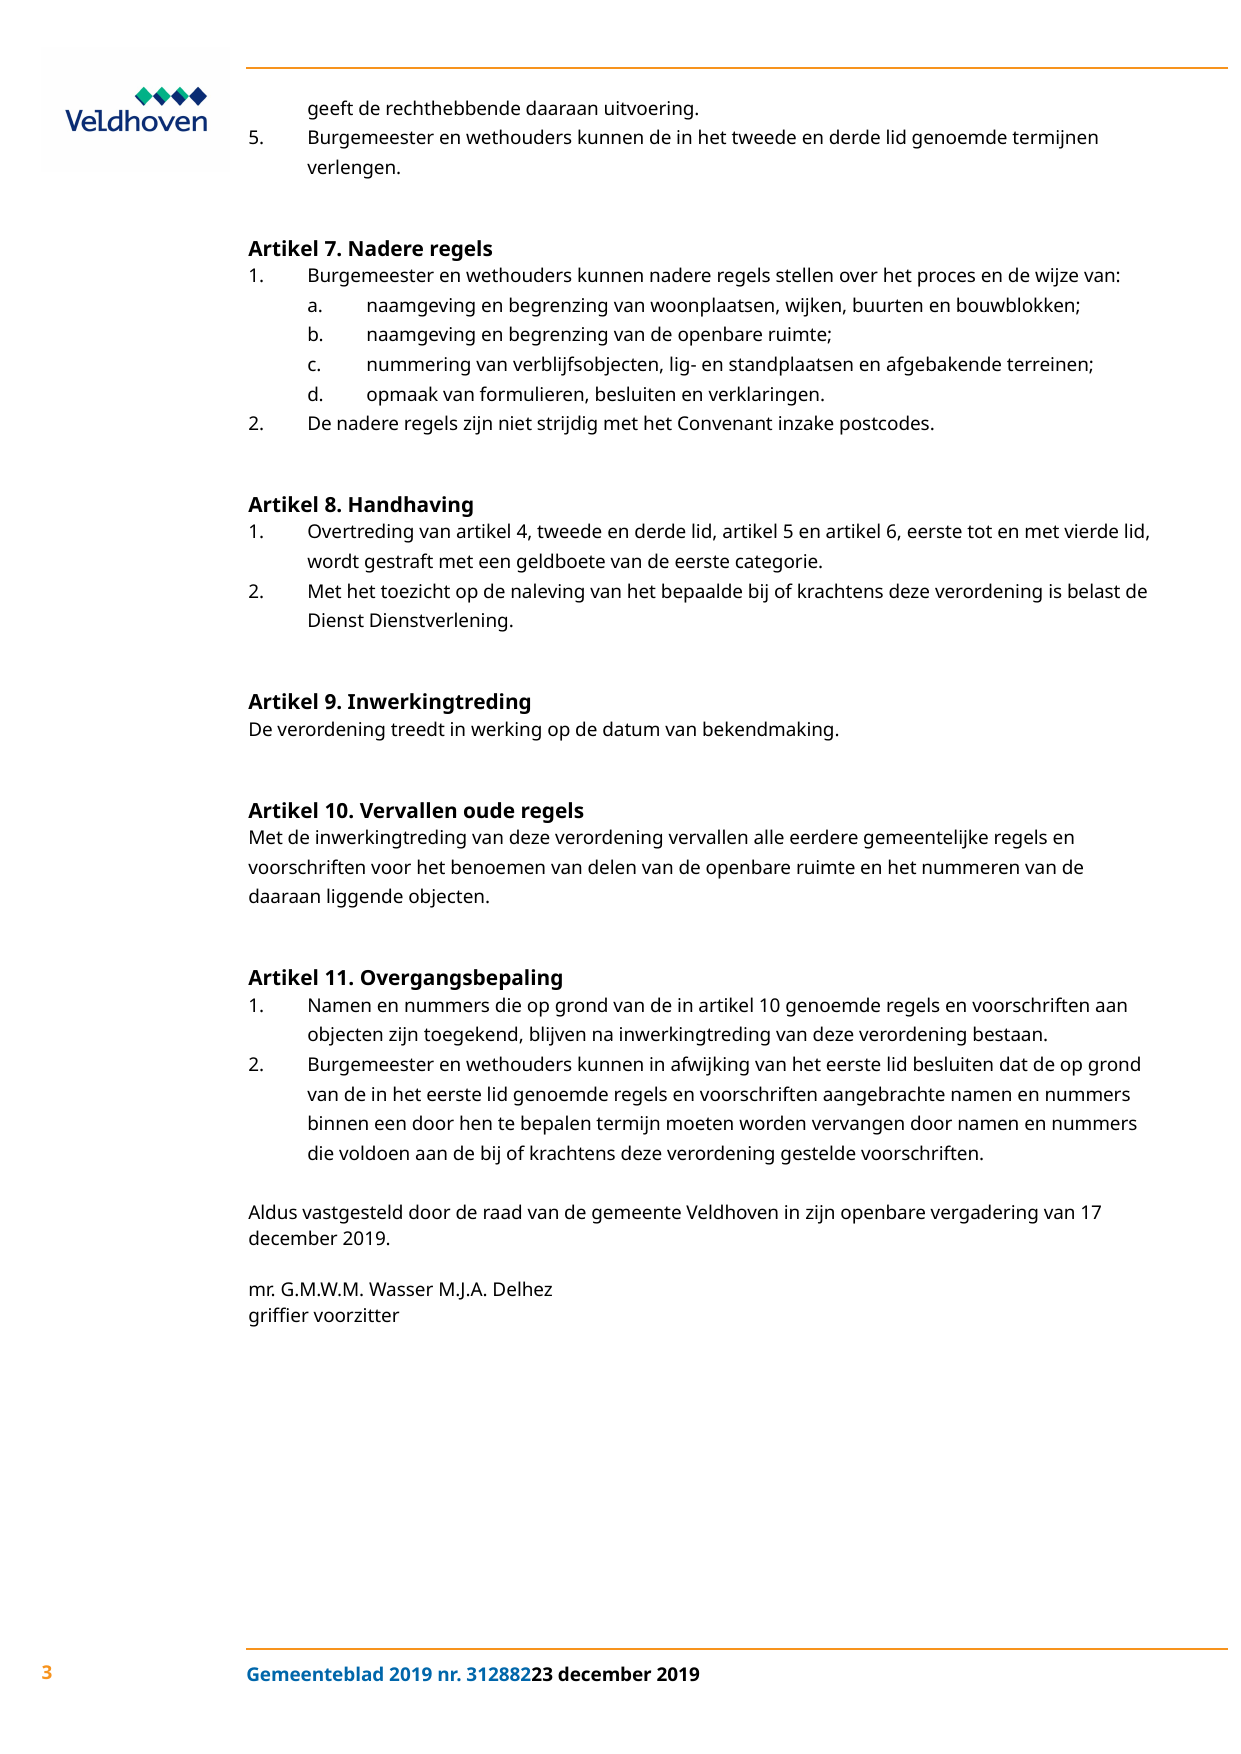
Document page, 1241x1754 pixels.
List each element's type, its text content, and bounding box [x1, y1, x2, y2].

list Burgemeester en wethouders kunnen nadere regels stellen over het proces en de wijze van: [248, 262, 1152, 288]
text Aldus vastgesteld door de raad van de gemeente Veldhoven in zijn openbare vergadering van 17 december 2019. [248, 1199, 1152, 1251]
list naamgeving en begrenzing van woonplaatsen, wijken, buurten en bouwblokken; [307, 292, 1152, 318]
text Artikel 10. Vervallen oude regels [248, 796, 1152, 824]
text griffier voorzitter [248, 1302, 1152, 1328]
text Artikel 7. Nadere regels [248, 234, 1152, 262]
list Namen en nummers die op grond van de in artikel 10 genoemde regels en voorschriften aan objecten zijn toegekend, blijven na inwerkingtreding van deze verordening bestaan. [248, 992, 1152, 1047]
list Burgemeester en wethouders kunnen in afwijking van het eerste lid besluiten dat de op grond van de in het eerste lid genoemde regels en voorschriften aangebrachte namen en nummers binnen een door hen te bepalen termijn moeten worden vervangen door namen en nummers die voldoen aan de bij of krachtens deze verordening gestelde voorschriften. [248, 1051, 1152, 1166]
text Artikel 8. Handhaving [248, 490, 1152, 519]
list Overtreding van artikel 4, tweede en derde lid, artikel 5 en artikel 6, eerste tot en met vierde lid, wordt gestraft met een geldboete van de eerste categorie. [248, 519, 1152, 574]
list naamgeving en begrenzing van de openbare ruimte; [307, 322, 1152, 347]
text Met de inwerkingtreding van deze verordening vervallen alle eerdere gemeentelijke regels en voorschriften voor het benoemen van delen van de openbare ruimte en het nummeren van de daaraan liggende objecten. [248, 824, 1152, 909]
text Artikel 11. Overgangsbepaling [248, 963, 1152, 992]
list Met het toezicht op de naleving van het bepaalde bij of krachtens deze verordening is belast de Dienst Dienstverlening. [248, 578, 1152, 633]
text De verordening treedt in werking op de datum van bekendmaking. [248, 716, 1152, 742]
list geeft de rechthebbende daaraan uitvoering. [248, 95, 1152, 121]
text Artikel 9. Inwerkingtreding [248, 687, 1152, 716]
picture [41, 47, 231, 172]
text mr. G.M.W.M. Wasser M.J.A. Delhez [248, 1276, 1152, 1302]
list Burgemeester en wethouders kunnen de in het tweede en derde lid genoemde termijnen verlengen. [248, 124, 1152, 180]
list De nadere regels zijn niet strijdig met het Convenant inzake postcodes. [248, 410, 1152, 436]
list nummering van verblijfsobjecten, lig- en standplaatsen en afgebakende terreinen; [307, 351, 1152, 377]
list opmaak van formulieren, besluiten en verklaringen. [307, 381, 1152, 406]
